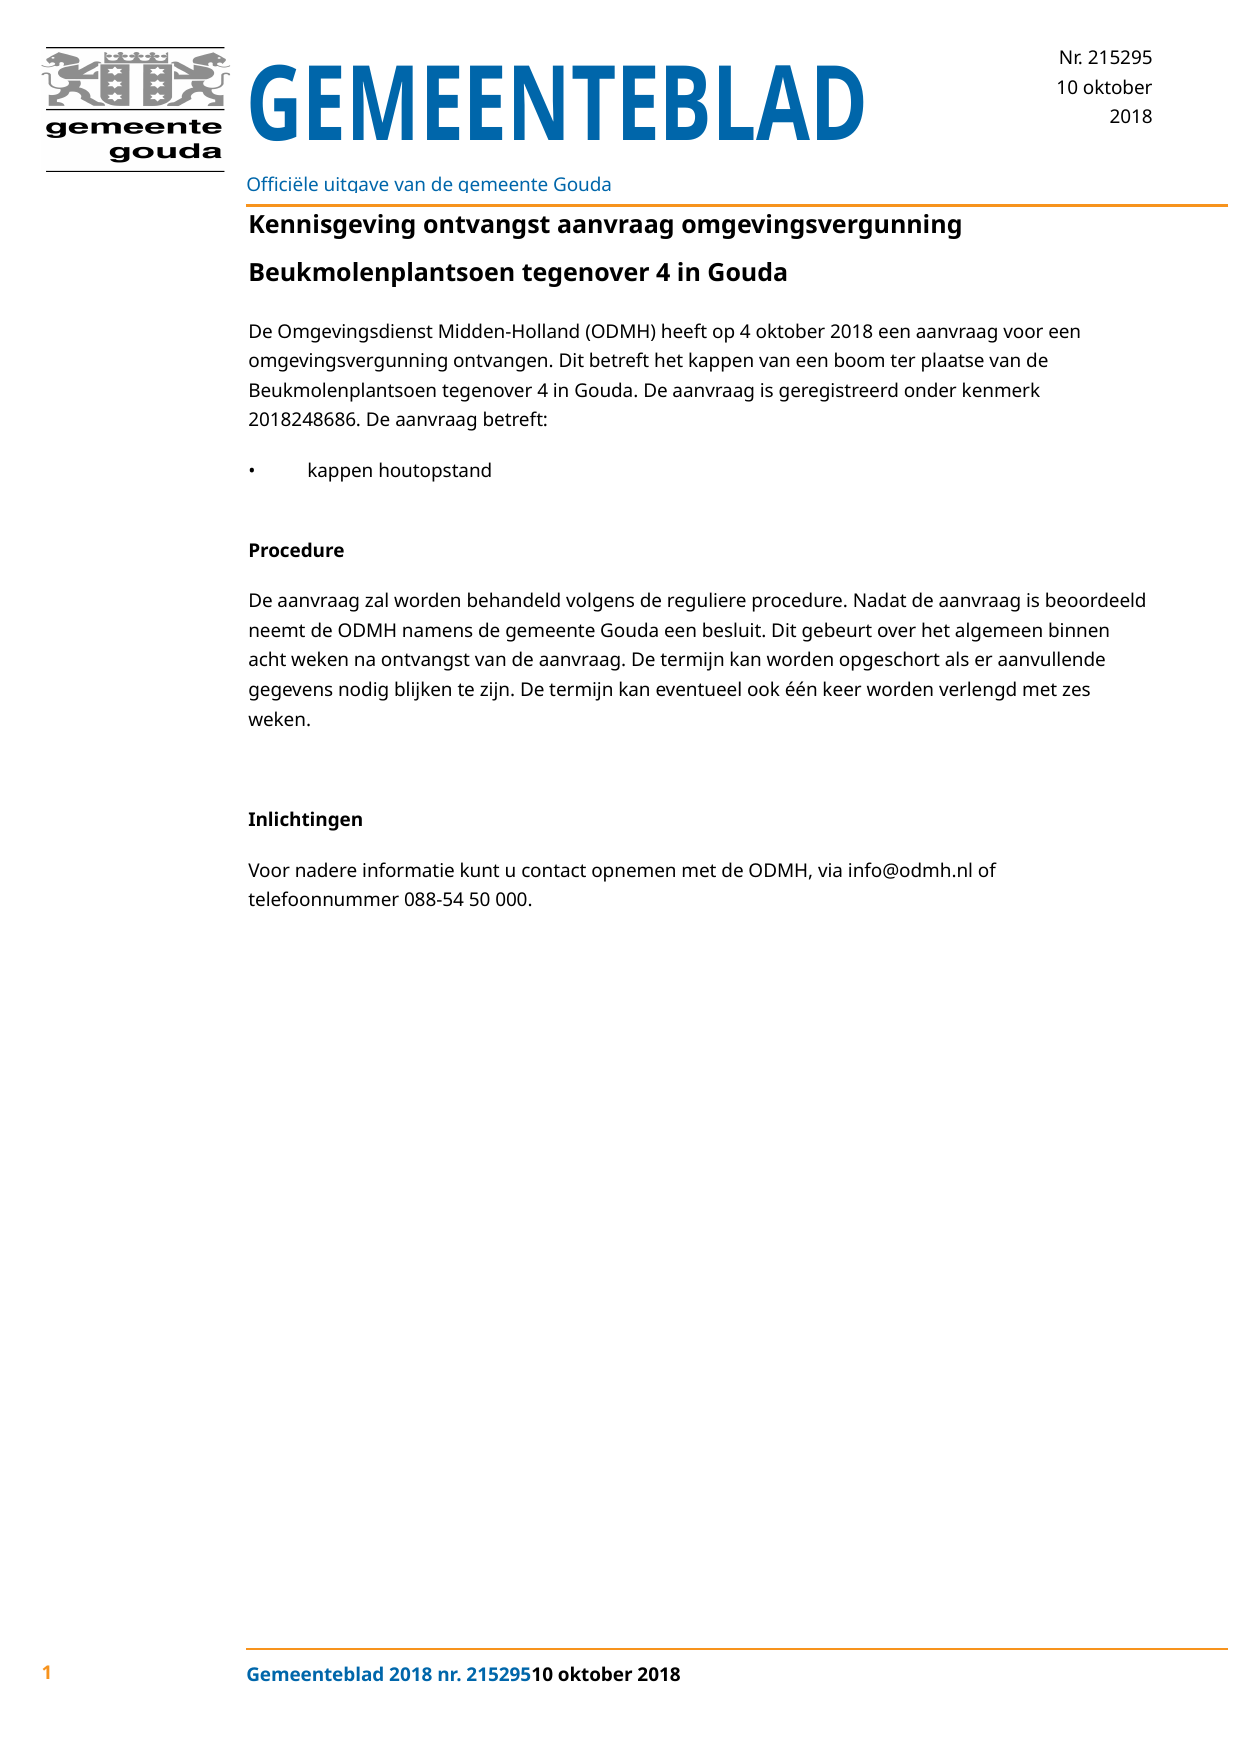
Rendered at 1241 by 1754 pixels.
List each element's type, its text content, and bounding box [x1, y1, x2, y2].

text Inlichtingen [248, 807, 1152, 832]
text Voor nadere informatie kunt u contact opnemen met de ODMH, via info@odmh.nl of telefoonnummer 088-54 50 000. [248, 857, 1152, 912]
text Procedure [248, 537, 1152, 563]
picture [41, 47, 231, 172]
text De aanvraag zal worden behandeld volgens de reguliere procedure. Nadat de aanvraag is beoordeeld neemt de ODMH namens de gemeente Gouda een besluit. Dit gebeurt over het algemeen binnen acht weken na ontvangst van de aanvraag. De termijn kan worden opgeschort als er aanvullende gegevens nodig blijken te zijn. De termijn kan eventueel ook één keer worden verlengd met zes weken. [248, 587, 1152, 732]
text De Omgevingsdienst Midden-Holland (ODMH) heeft op 4 oktober 2018 een aanvraag voor een omgevingsvergunning ontvangen. Dit betreft het kappen van een boom ter plaatse van de Beukmolenplantsoen tegenover 4 in Gouda. De aanvraag is geregistreerd onder kenmerk 2018248686. De aanvraag betreft: [248, 318, 1152, 432]
text Kennisgeving ontvangst aanvraag omgevingsvergunning Beukmolenplantsoen tegenover 4 in Gouda [248, 207, 1152, 288]
list kappen houtopstand [248, 457, 1152, 483]
